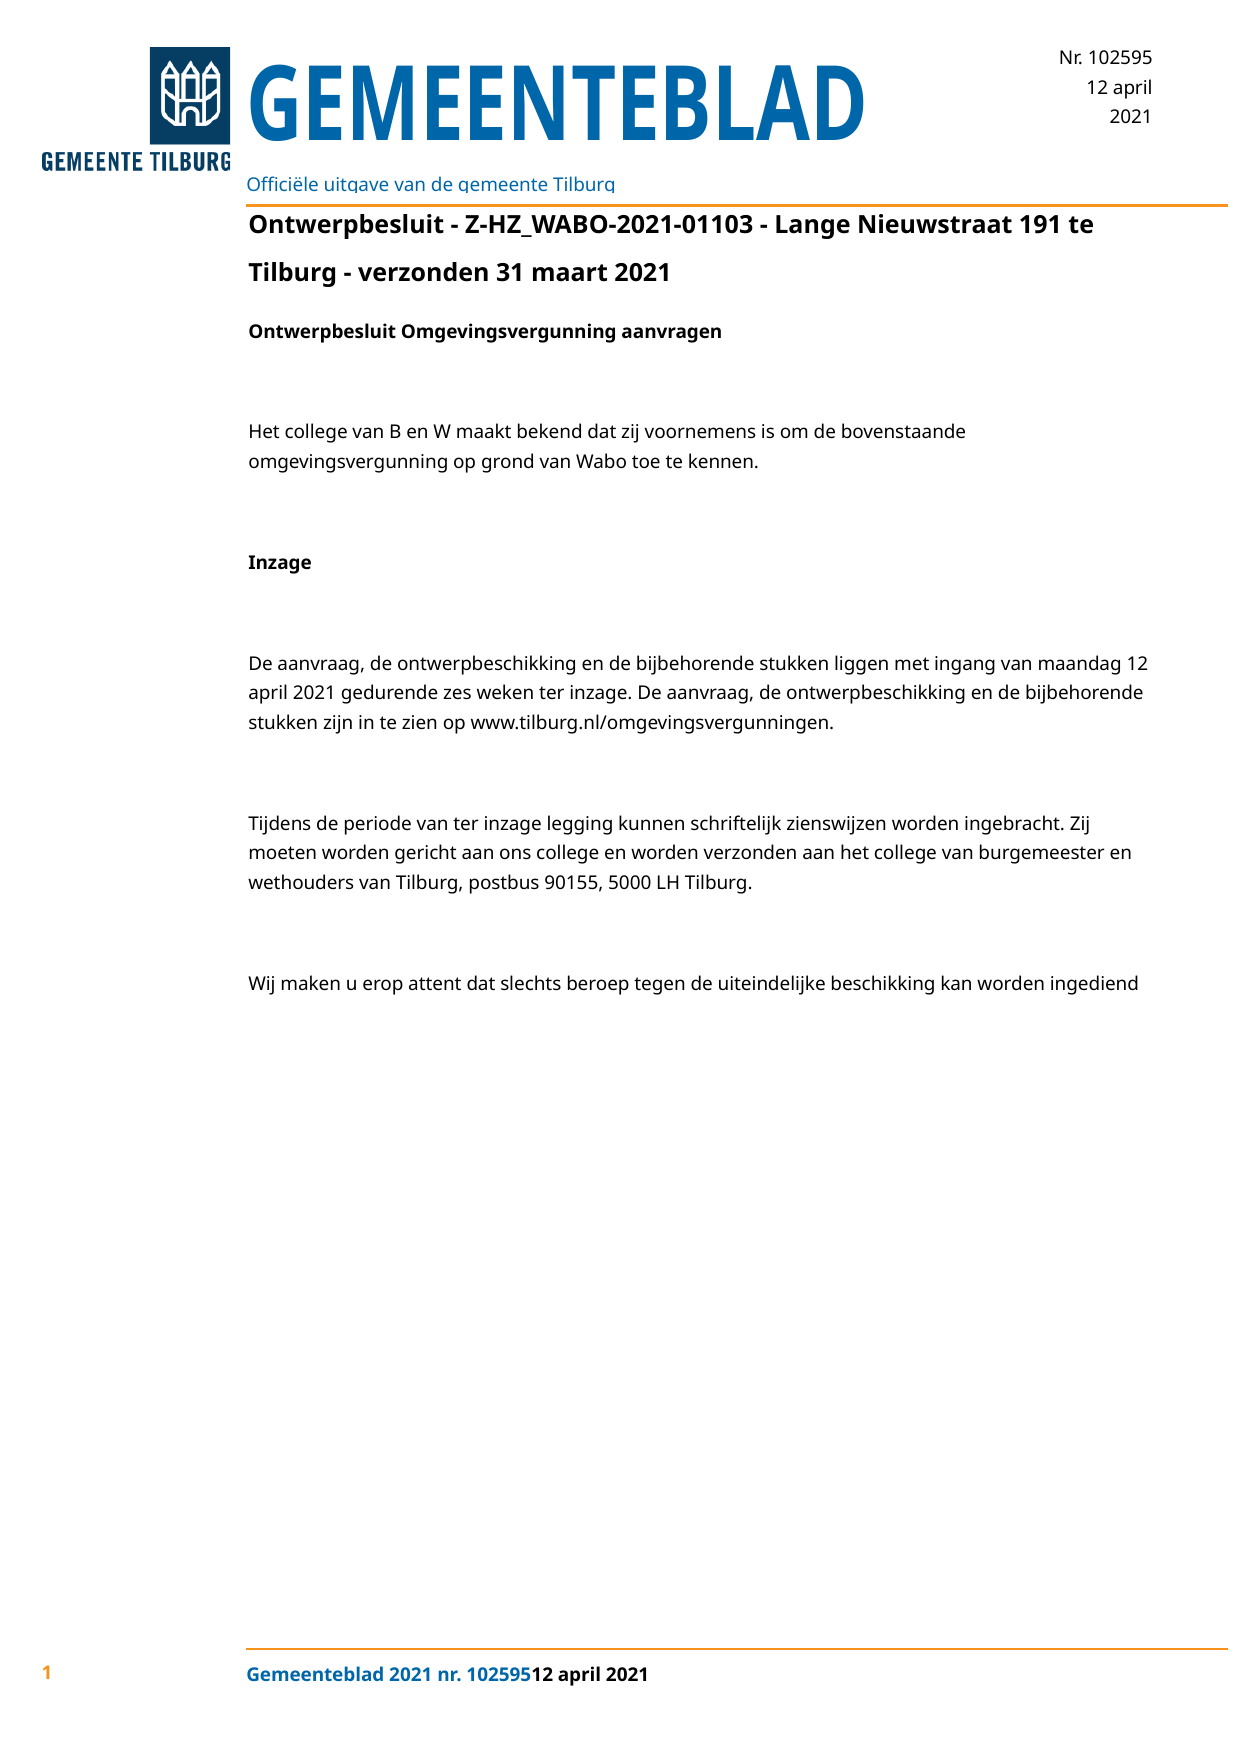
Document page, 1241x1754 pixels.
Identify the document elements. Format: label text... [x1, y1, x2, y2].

text Het college van B en W maakt bekend dat zij voornemens is om de bovenstaande omgevingsvergunning op grond van Wabo toe te kennen. [248, 419, 1152, 474]
text De aanvraag, de ontwerpbeschikking en de bijbehorende stukken liggen met ingang van maandag 12 april 2021 gedurende zes weken ter inzage. De aanvraag, de ontwerpbeschikking en de bijbehorende stukken zijn in te zien op www.tilburg.nl/omgevingsvergunningen. [248, 650, 1152, 735]
text Tijdens de periode van ter inzage legging kunnen schriftelijk zienswijzen worden ingebracht. Zij moeten worden gericht aan ons college en worden verzonden aan het college van burgemeester en wethouders van Tilburg, postbus 90155, 5000 LH Tilburg. [248, 810, 1152, 895]
text Wij maken u erop attent dat slechts beroep tegen de uiteindelijke beschikking kan worden ingediend [248, 970, 1152, 996]
text Inzage [248, 549, 1152, 575]
text Ontwerpbesluit - Z-HZ_WABO-2021-01103 - Lange Nieuwstraat 191 te Tilburg - verzonden 31 maart 2021 [248, 207, 1152, 288]
text Ontwerpbesluit Omgevingsvergunning aanvragen [248, 318, 1152, 344]
picture [41, 47, 231, 172]
